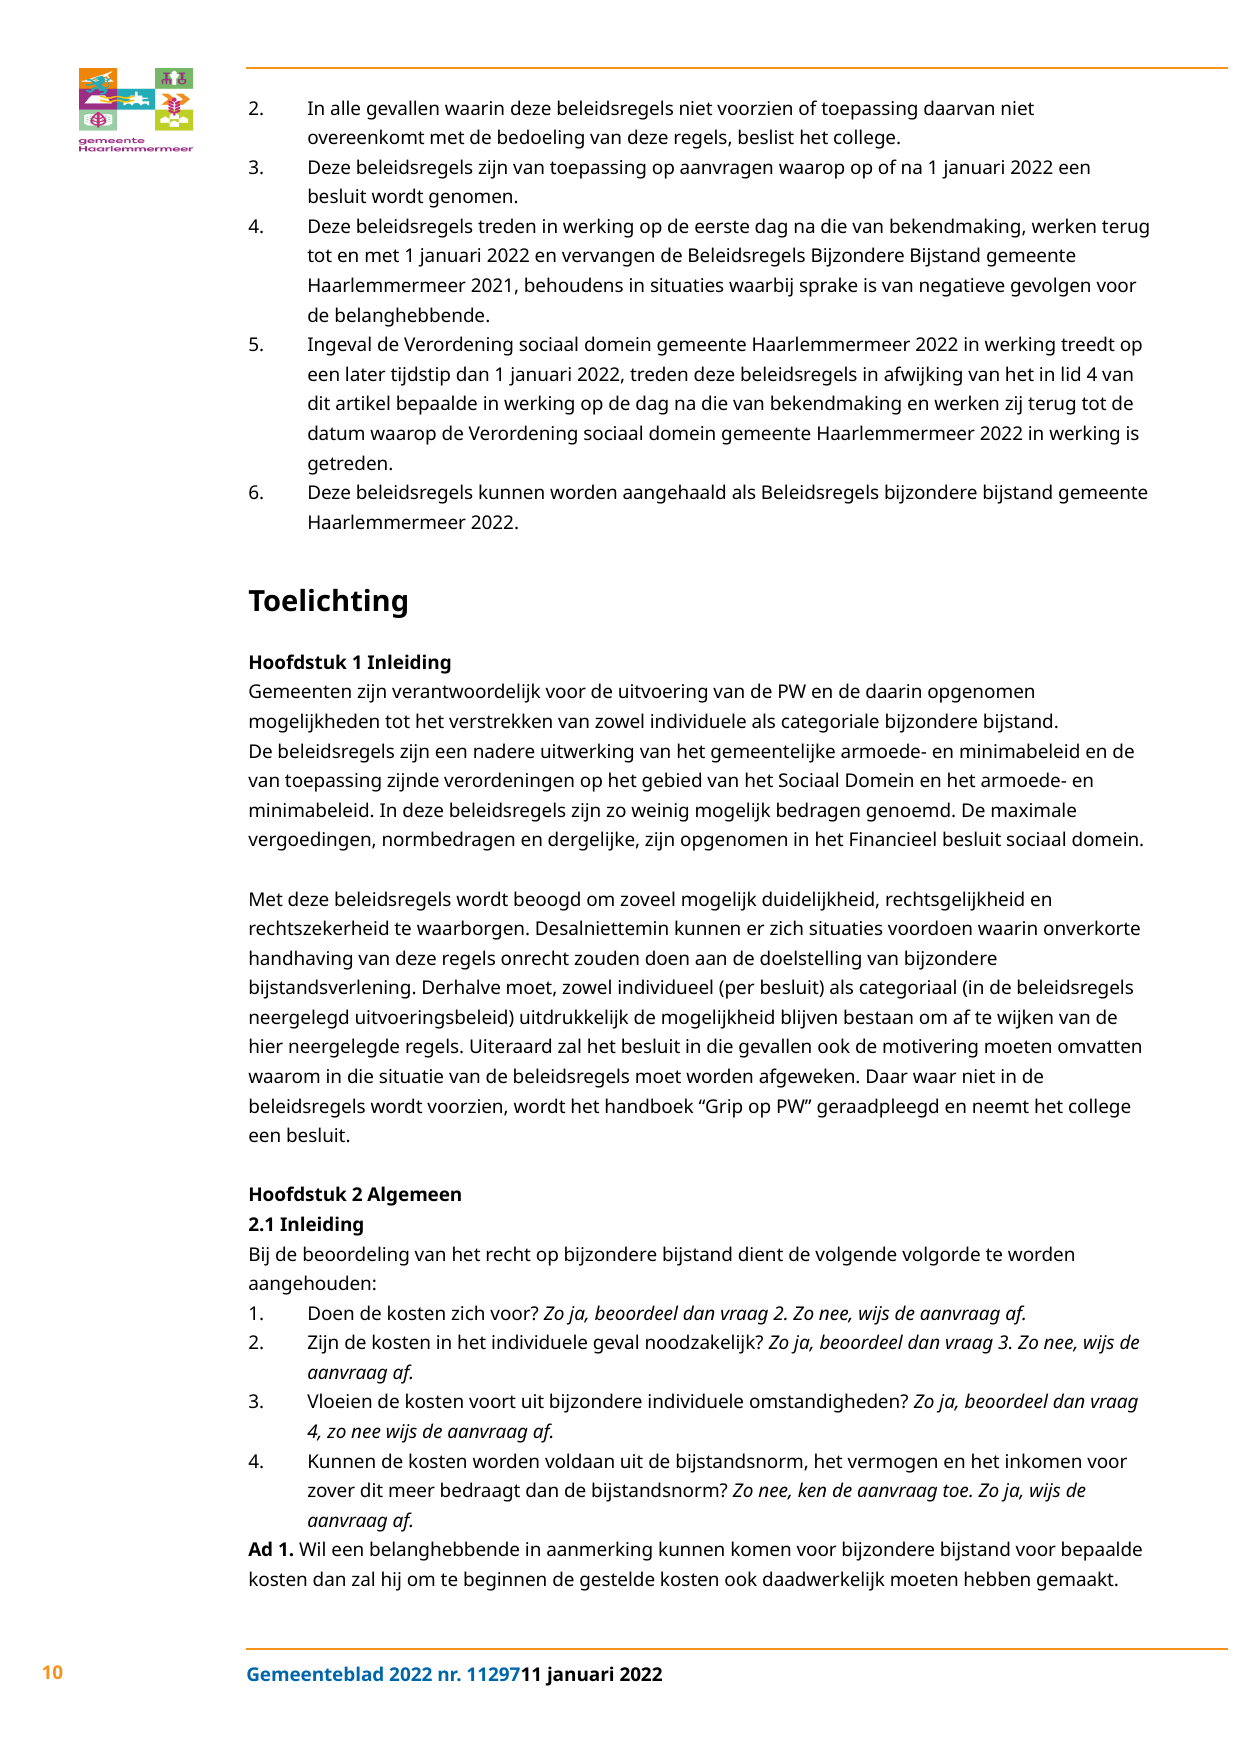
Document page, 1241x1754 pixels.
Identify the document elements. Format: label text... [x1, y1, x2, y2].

list In alle gevallen waarin deze beleidsregels niet voorzien of toepassing daarvan niet overeenkomt met de bedoeling van deze regels, beslist het college. [248, 95, 1152, 150]
text Bij de beoordeling van het recht op bijzondere bijstand dient de volgende volgorde te worden aangehouden: [248, 1241, 1152, 1296]
picture [41, 47, 231, 172]
list Kunnen de kosten worden voldaan uit de bijstandsnorm, het vermogen en het inkomen voor zover dit meer bedraagt dan de bijstandsnorm? Zo nee, ken de aanvraag toe. Zo ja, wijs de aanvraag af. [248, 1448, 1152, 1533]
list Doen de kosten zich voor? Zo ja, beoordeel dan vraag 2. Zo nee, wijs de aanvraag af. [248, 1300, 1152, 1326]
text Toelichting [248, 580, 1152, 620]
list Deze beleidsregels kunnen worden aangehaald als Beleidsregels bijzondere bijstand gemeente Haarlemmermeer 2022. [248, 479, 1152, 535]
list Deze beleidsregels treden in werking op de eerste dag na die van bekendmaking, werken terug tot en met 1 januari 2022 en vervangen de Beleidsregels Bijzondere Bijstand gemeente Haarlemmermeer 2021, behoudens in situaties waarbij sprake is van negatieve gevolgen voor de belanghebbende. [248, 213, 1152, 328]
list Deze beleidsregels zijn van toepassing op aanvragen waarop op of na 1 januari 2022 een besluit wordt genomen. [248, 154, 1152, 209]
text Ad 1. Wil een belanghebbende in aanmerking kunnen komen voor bijzondere bijstand voor bepaalde kosten dan zal hij om te beginnen de gestelde kosten ook daadwerkelijk moeten hebben gemaakt. [248, 1537, 1152, 1592]
text Met deze beleidsregels wordt beoogd om zoveel mogelijk duidelijkheid, rechtsgelijkheid en rechtszekerheid te waarborgen. Desalniettemin kunnen er zich situaties voordoen waarin onverkorte handhaving van deze regels onrecht zouden doen aan de doelstelling van bijzondere bijstandsverlening. Derhalve moet, zowel individueel (per besluit) als categoriaal (in de beleidsregels neergelegd uitvoeringsbeleid) uitdrukkelijk de mogelijkheid blijven bestaan om af te wijken van de hier neergelegde regels. Uiteraard zal het besluit in die gevallen ook de motivering moeten omvatten waarom in die situatie van de beleidsregels moet worden afgeweken. Daar waar niet in de beleidsregels wordt voorzien, wordt het handboek “Grip op PW” geraadpleegd en neemt het college een besluit. [248, 886, 1152, 1148]
text Hoofdstuk 2 Algemeen [248, 1182, 1152, 1207]
list Ingeval de Verordening sociaal domein gemeente Haarlemmermeer 2022 in werking treedt op een later tijdstip dan 1 januari 2022, treden deze beleidsregels in afwijking van het in lid 4 van dit artikel bepaalde in werking op de dag na die van bekendmaking en werken zij terug tot de datum waarop de Verordening sociaal domein gemeente Haarlemmermeer 2022 in werking is getreden. [248, 331, 1152, 476]
list Vloeien de kosten voort uit bijzondere individuele omstandigheden? Zo ja, beoordeel dan vraag 4, zo nee wijs de aanvraag af. [248, 1389, 1152, 1444]
list Zijn de kosten in het individuele geval noodzakelijk? Zo ja, beoordeel dan vraag 3. Zo nee, wijs de aanvraag af. [248, 1329, 1152, 1385]
text Gemeenten zijn verantwoordelijk voor de uitvoering van de PW en de daarin opgenomen mogelijkheden tot het verstrekken van zowel individuele als categoriale bijzondere bijstand. [248, 679, 1152, 734]
text 2.1 Inleiding [248, 1211, 1152, 1237]
text Hoofdstuk 1 Inleiding [248, 649, 1152, 675]
text De beleidsregels zijn een nadere uitwerking van het gemeentelijke armoede- en minimabeleid en de van toepassing zijnde verordeningen op het gebied van het Sociaal Domein en het armoede- en minimabeleid. In deze beleidsregels zijn zo weinig mogelijk bedragen genoemd. De maximale vergoedingen, normbedragen en dergelijke, zijn opgenomen in het Financieel besluit sociaal domein. [248, 738, 1152, 852]
